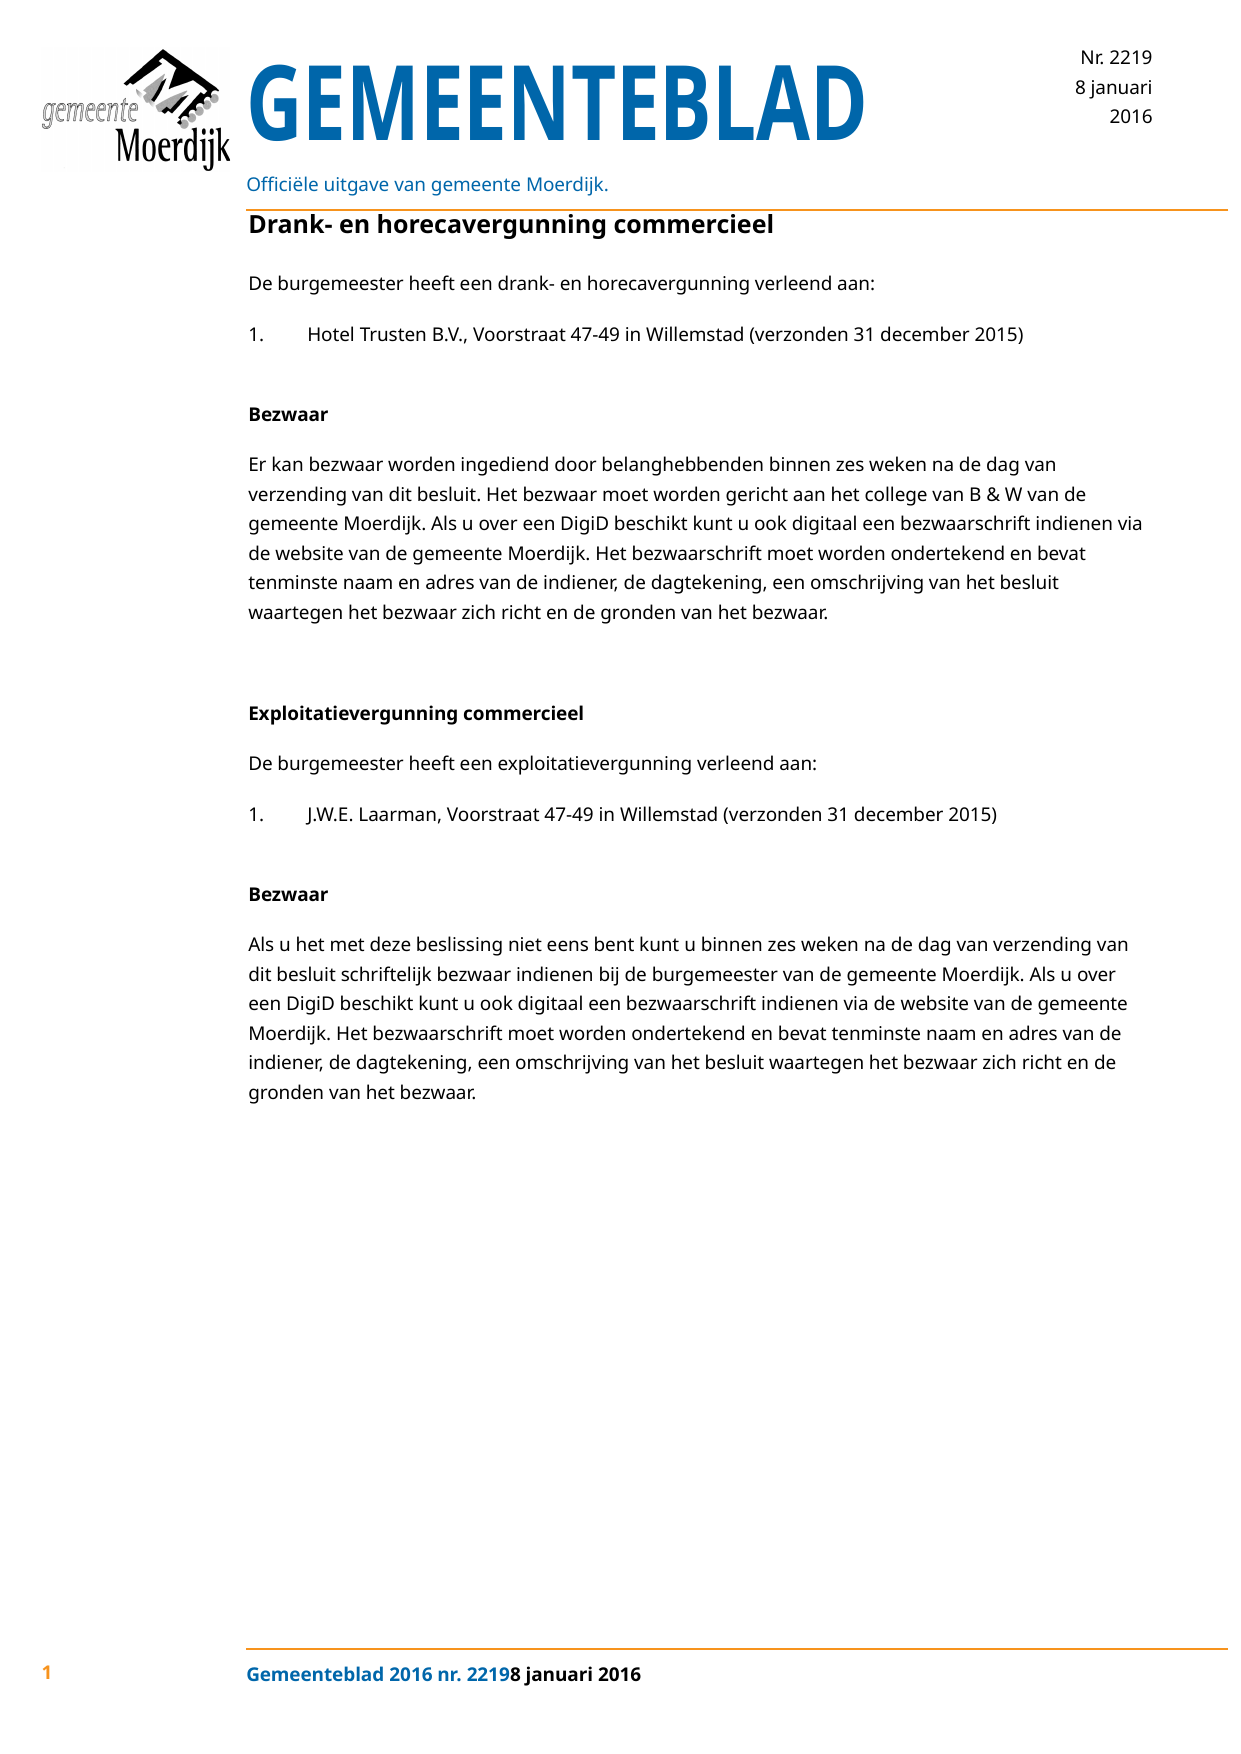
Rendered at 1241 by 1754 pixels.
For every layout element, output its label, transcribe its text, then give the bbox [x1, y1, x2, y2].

text Exploitatievergunning commercieel [248, 700, 1152, 726]
text De burgemeester heeft een exploitatievergunning verleend aan: [248, 750, 1152, 776]
text Als u het met deze beslissing niet eens bent kunt u binnen zes weken na de dag van verzending van dit besluit schriftelijk bezwaar indienen bij de burgemeester van de gemeente Moerdijk. Als u over een DigiD beschikt kunt u ook digitaal een bezwaarschrift indienen via de website van de gemeente Moerdijk. Het bezwaarschrift moet worden ondertekend en bevat tenminste naam en adres van de indiener, de dagtekening, een omschrijving van het besluit waartegen het bezwaar zich richt en de gronden van het bezwaar. [248, 931, 1152, 1105]
text Bezwaar [248, 401, 1152, 426]
list Hotel Trusten B.V., Voorstraat 47-49 in Willemstad (verzonden 31 december 2015) [248, 321, 1152, 346]
text De burgemeester heeft een drank- en horecavergunning verleend aan: [248, 270, 1152, 296]
text Er kan bezwaar worden ingediend door belanghebbenden binnen zes weken na de dag van verzending van dit besluit. Het bezwaar moet worden gericht aan het college van B & W van de gemeente Moerdijk. Als u over een DigiD beschikt kunt u ook digitaal een bezwaarschrift indienen via de website van de gemeente Moerdijk. Het bezwaarschrift moet worden ondertekend en bevat tenminste naam en adres van de indiener, de dagtekening, een omschrijving van het besluit waartegen het bezwaar zich richt en de gronden van het bezwaar. [248, 451, 1152, 625]
picture [41, 47, 231, 172]
text Bezwaar [248, 881, 1152, 906]
list J.W.E. Laarman, Voorstraat 47-49 in Willemstad (verzonden 31 december 2015) [248, 801, 1152, 826]
text Drank- en horecavergunning commercieel [248, 211, 1152, 241]
